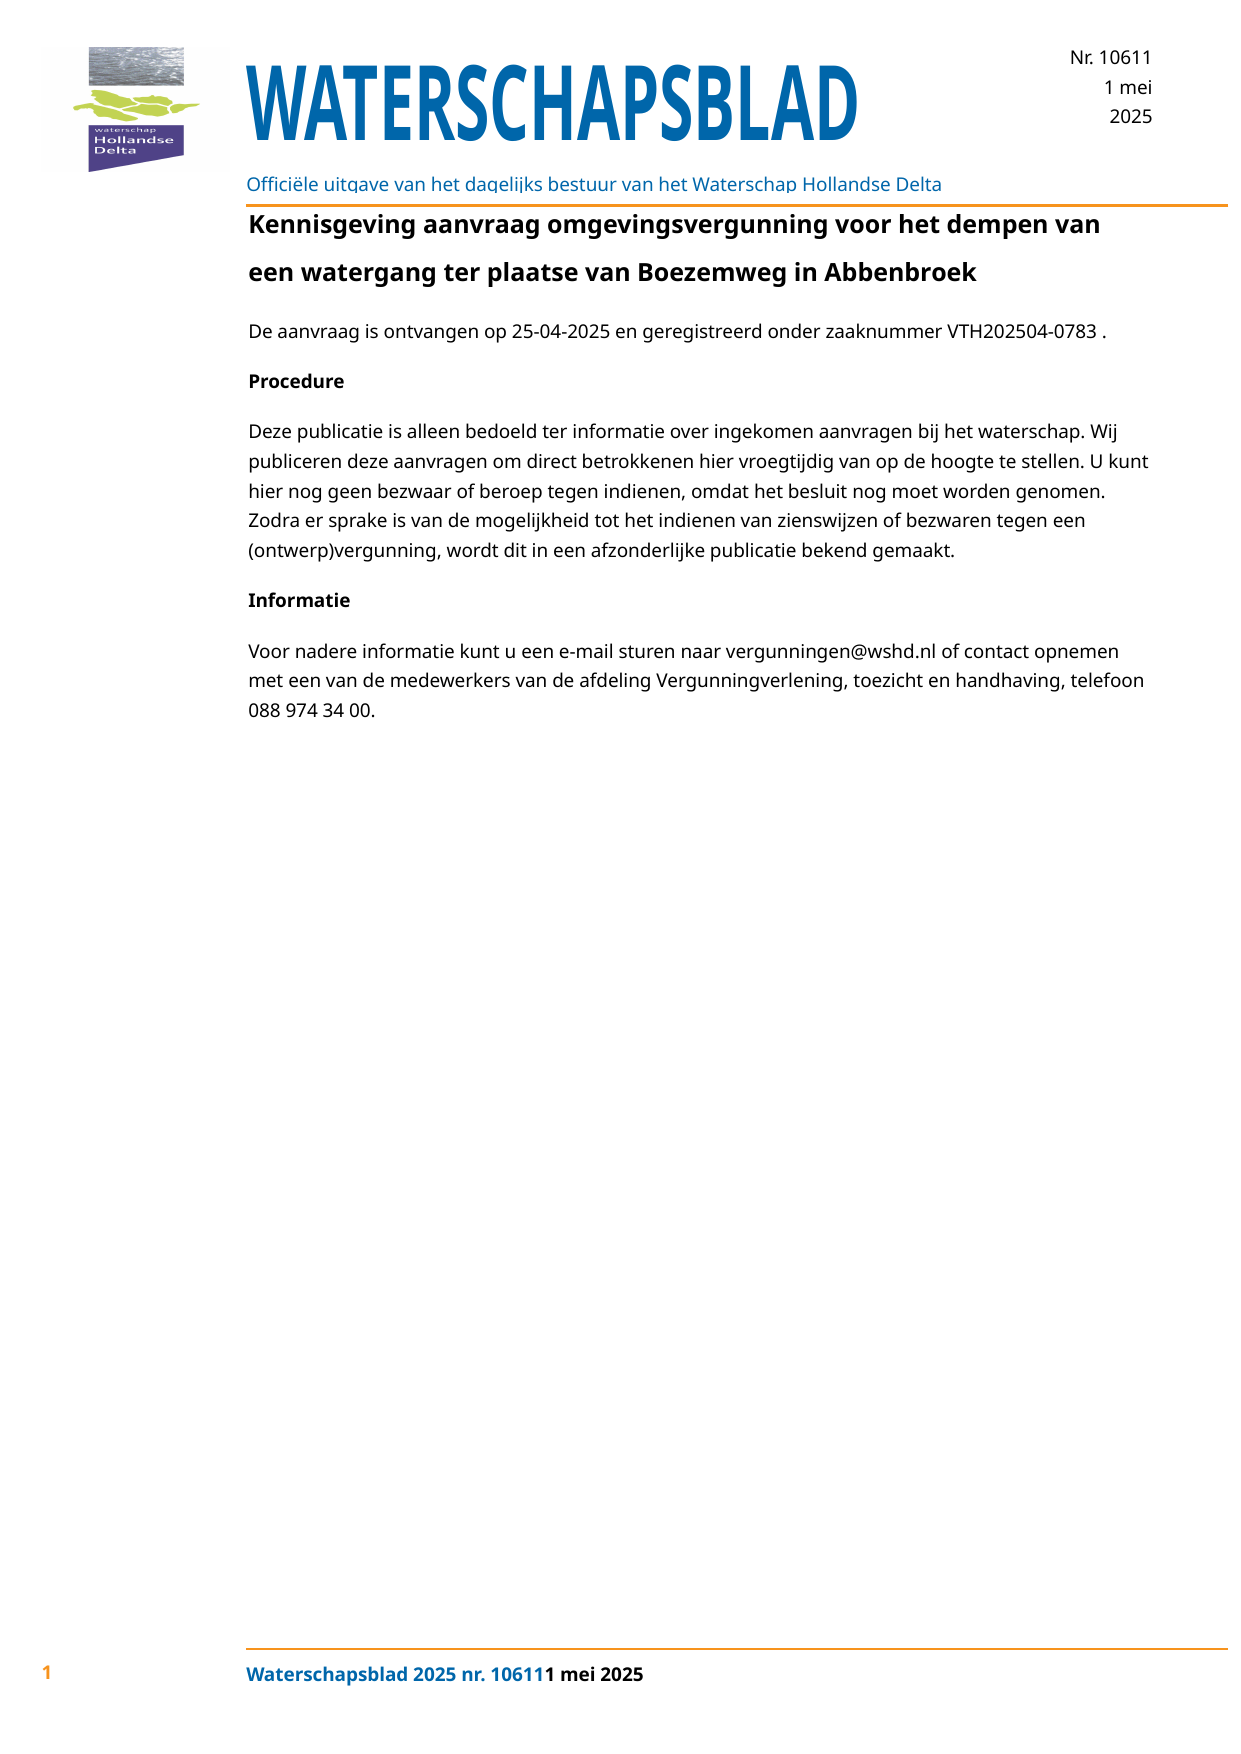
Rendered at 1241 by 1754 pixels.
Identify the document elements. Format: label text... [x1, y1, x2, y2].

picture [41, 47, 231, 172]
text Deze publicatie is alleen bedoeld ter informatie over ingekomen aanvragen bij het waterschap. Wij publiceren deze aanvragen om direct betrokkenen hier vroegtijdig van op de hoogte te stellen. U kunt hier nog geen bezwaar of beroep tegen indienen, omdat het besluit nog moet worden genomen. Zodra er sprake is van de mogelijkheid tot het indienen van zienswijzen of bezwaren tegen een (ontwerp)vergunning, wordt dit in een afzonderlijke publicatie bekend gemaakt. [248, 419, 1152, 563]
text Procedure [248, 368, 1152, 394]
text Kennisgeving aanvraag omgevingsvergunning voor het dempen van een watergang ter plaatse van Boezemweg in Abbenbroek [248, 207, 1152, 288]
text De aanvraag is ontvangen op 25-04-2025 en geregistreerd onder zaaknummer VTH202504-0783 . [248, 318, 1152, 344]
text Voor nadere informatie kunt u een e-mail sturen naar vergunningen@wshd.nl of contact opnemen met een van de medewerkers van de afdeling Vergunningverlening, toezicht en handhaving, telefoon 088 974 34 00. [248, 638, 1152, 723]
text Informatie [248, 587, 1152, 613]
